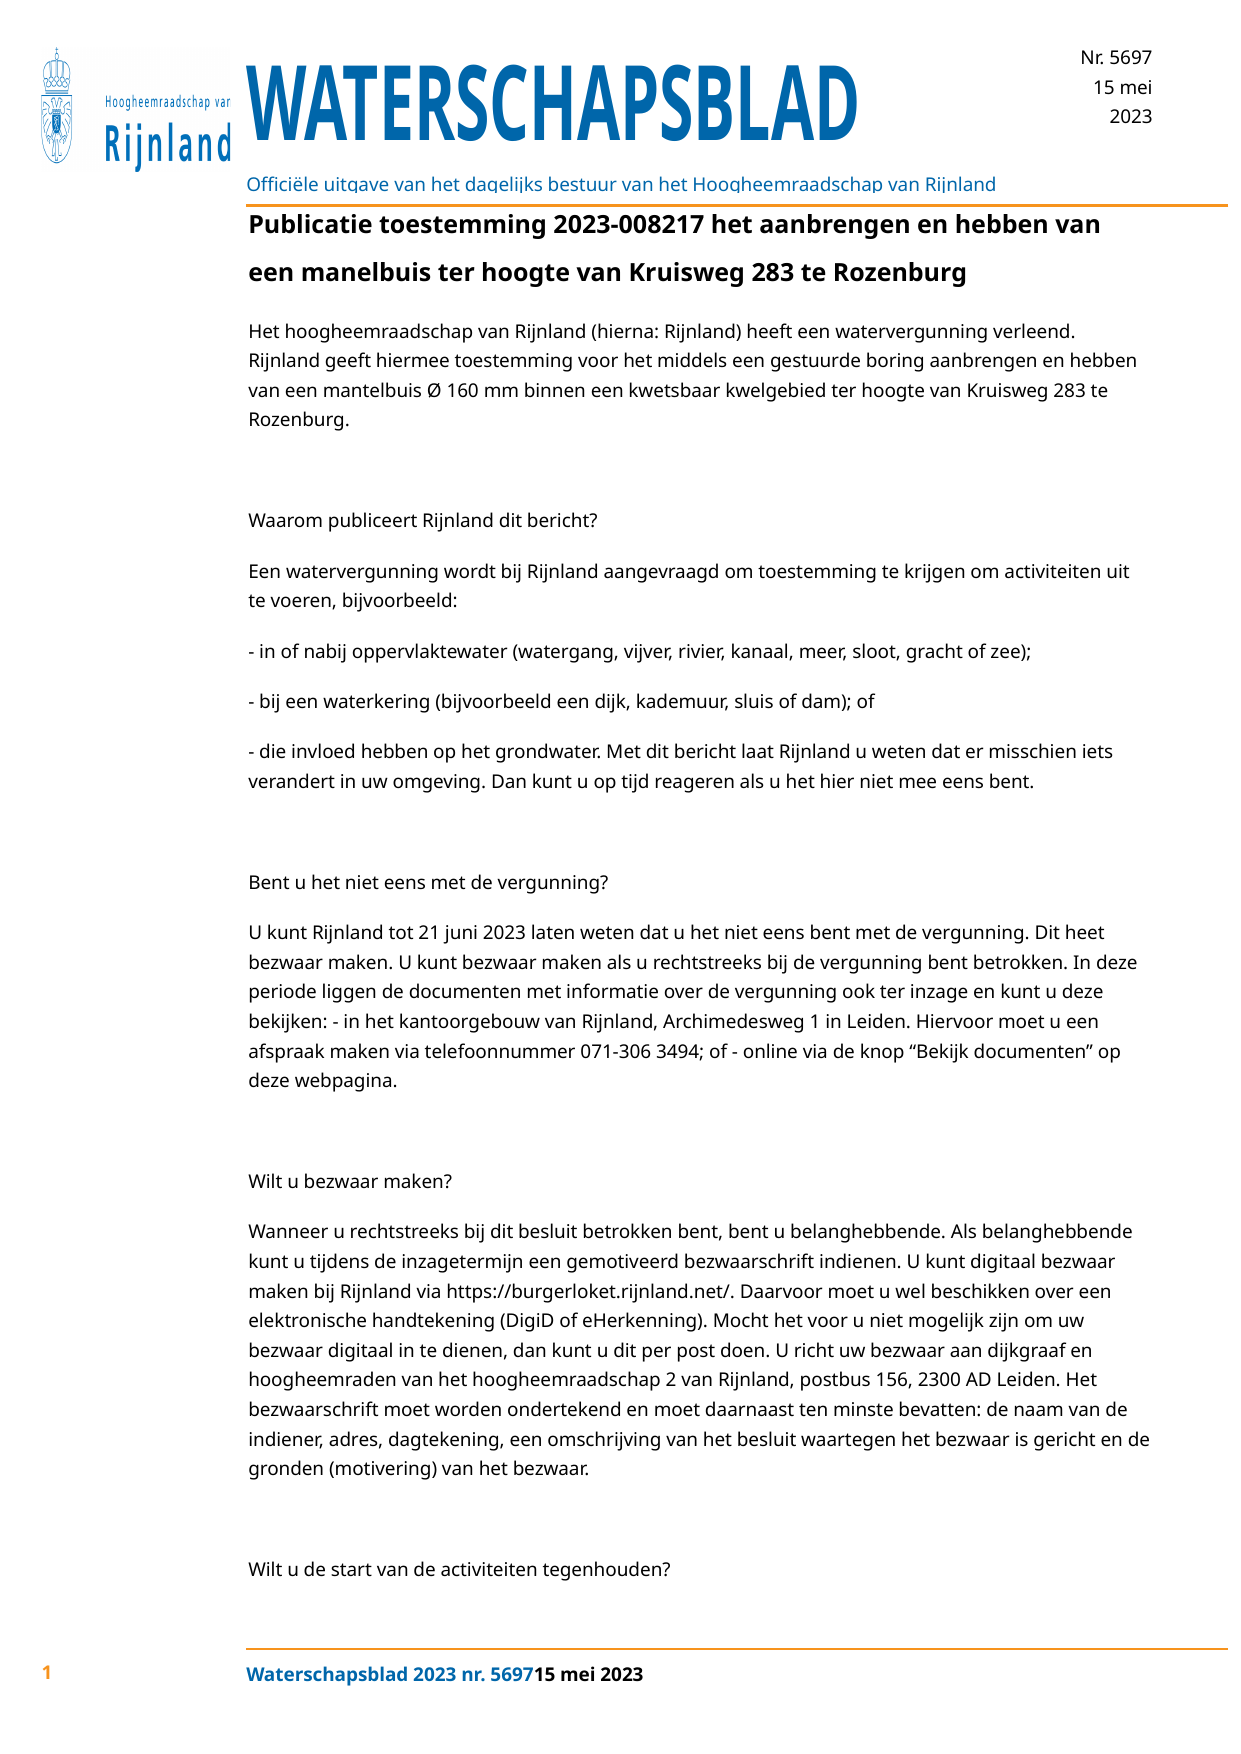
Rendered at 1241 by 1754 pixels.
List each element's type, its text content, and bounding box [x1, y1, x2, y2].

text - bij een waterkering (bijvoorbeeld een dijk, kademuur, sluis of dam); of [248, 688, 1152, 714]
text Waarom publiceert Rijnland dit bericht? [248, 507, 1152, 533]
text - die invloed hebben op het grondwater. Met dit bericht laat Rijnland u weten dat er misschien iets verandert in uw omgeving. Dan kunt u op tijd reageren als u het hier niet mee eens bent. [248, 739, 1152, 794]
text Wilt u bezwaar maken? [248, 1168, 1152, 1194]
text Een watervergunning wordt bij Rijnland aangevraagd om toestemming te krijgen om activiteiten uit te voeren, bijvoorbeeld: [248, 558, 1152, 613]
text U kunt Rijnland tot 21 juni 2023 laten weten dat u het niet eens bent met de vergunning. Dit heet bezwaar maken. U kunt bezwaar maken als u rechtstreeks bij de vergunning bent betrokken. In deze periode liggen de documenten met informatie over de vergunning ook ter inzage en kunt u deze bekijken: - in het kantoorgebouw van Rijnland, Archimedesweg 1 in Leiden. Hiervoor moet u een afspraak maken via telefoonnummer 071-306 3494; of - online via de knop “Bekijk documenten” op deze webpagina. [248, 919, 1152, 1093]
text - in of nabij oppervlaktewater (watergang, vijver, rivier, kanaal, meer, sloot, gracht of zee); [248, 638, 1152, 664]
picture [41, 47, 231, 172]
text Wilt u de start van de activiteiten tegenhouden? [248, 1556, 1152, 1582]
text Het hoogheemraadschap van Rijnland (hierna: Rijnland) heeft een watervergunning verleend. Rijnland geeft hiermee toestemming voor het middels een gestuurde boring aanbrengen en hebben van een mantelbuis Ø 160 mm binnen een kwetsbaar kwelgebied ter hoogte van Kruisweg 283 te Rozenburg. [248, 318, 1152, 432]
text Wanneer u rechtstreeks bij dit besluit betrokken bent, bent u belanghebbende. Als belanghebbende kunt u tijdens de inzagetermijn een gemotiveerd bezwaarschrift indienen. U kunt digitaal bezwaar maken bij Rijnland via https://burgerloket.rijnland.net/. Daarvoor moet u wel beschikken over een elektronische handtekening (DigiD of eHerkenning). Mocht het voor u niet mogelijk zijn om uw bezwaar digitaal in te dienen, dan kunt u dit per post doen. U richt uw bezwaar aan dijkgraaf en hoogheemraden van het hoogheemraadschap 2 van Rijnland, postbus 156, 2300 AD Leiden. Het bezwaarschrift moet worden ondertekend en moet daarnaast ten minste bevatten: de naam van de indiener, adres, dagtekening, een omschrijving van het besluit waartegen het bezwaar is gericht en de gronden (motivering) van het bezwaar. [248, 1219, 1152, 1481]
text Publicatie toestemming 2023-008217 het aanbrengen en hebben van een manelbuis ter hoogte van Kruisweg 283 te Rozenburg [248, 207, 1152, 288]
text Bent u het niet eens met de vergunning? [248, 869, 1152, 895]
